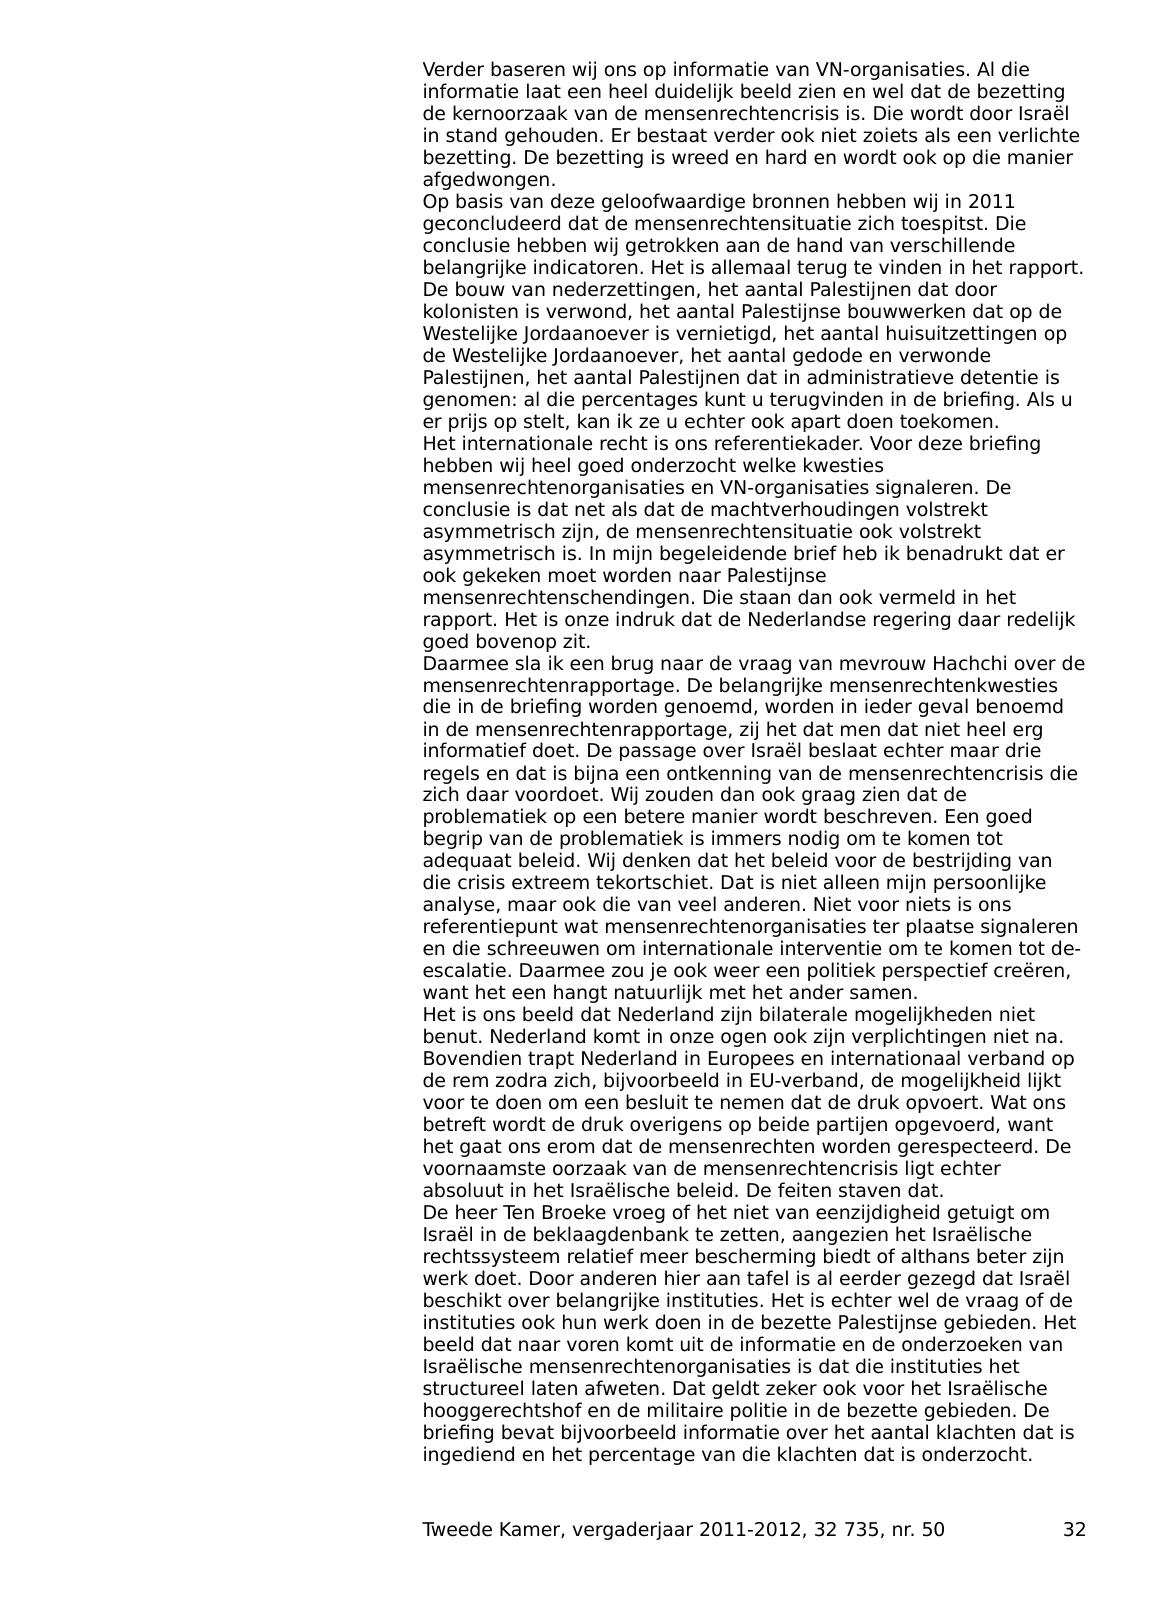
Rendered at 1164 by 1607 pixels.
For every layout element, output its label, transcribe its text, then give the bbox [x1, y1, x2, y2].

text De heer Ten Broeke vroeg of het niet van eenzijdigheid getuigt om Israël in de beklaagdenbank te zetten, aangezien het Israëlische rechtssysteem relatief meer bescherming biedt of althans beter zijn werk doet. Door anderen hier aan tafel is al eerder gezegd dat Israël beschikt over belangrijke instituties. Het is echter wel de vraag of de instituties ook hun werk doen in de bezette Palestijnse gebieden. Het beeld dat naar voren komt uit de informatie en de onderzoeken van Israëlische mensenrechtenorganisaties is dat die instituties het structureel laten afweten. Dat geldt zeker ook voor het Israëlische hooggerechtshof en de militaire politie in de bezette gebieden. De briefing bevat bijvoorbeeld informatie over het aantal klachten dat is ingediend en het percentage van die klachten dat is onderzocht. [422, 1202, 1087, 1466]
text Daarmee sla ik een brug naar de vraag van mevrouw Hachchi over de mensenrechtenrapportage. De belangrijke mensenrechtenkwesties die in de briefing worden genoemd, worden in ieder geval benoemd in de mensenrechtenrapportage, zij het dat men dat niet heel erg informatief doet. De passage over Israël beslaat echter maar drie regels en dat is bijna een ontkenning van de mensenrechtencrisis die zich daar voordoet. Wij zouden dan ook graag zien dat de problematiek op een betere manier wordt beschreven. Een goed begrip van de problematiek is immers nodig om te komen tot adequaat beleid. Wij denken dat het beleid voor de bestrijding van die crisis extreem tekortschiet. Dat is niet alleen mijn persoonlijke analyse, maar ook die van veel anderen. Niet voor niets is ons referentiepunt wat mensenrechtenorganisaties ter plaatse signaleren en die schreeuwen om internationale interventie om te komen tot de-escalatie. Daarmee zou je ook weer een politiek perspectief creëren, want het een hangt natuurlijk met het ander samen. [422, 652, 1087, 1004]
text Het is ons beeld dat Nederland zijn bilaterale mogelijkheden niet benut. Nederland komt in onze ogen ook zijn verplichtingen niet na. Bovendien trapt Nederland in Europees en internationaal verband op de rem zodra zich, bijvoorbeeld in EU-verband, de mogelijkheid lijkt voor te doen om een besluit te nemen dat de druk opvoert. Wat ons betreft wordt de druk overigens op beide partijen opgevoerd, want het gaat ons erom dat de mensenrechten worden gerespecteerd. De voornaamste oorzaak van de mensenrechtencrisis ligt echter absoluut in het Israëlische beleid. De feiten staven dat. [422, 1004, 1087, 1202]
text Het internationale recht is ons referentiekader. Voor deze briefing hebben wij heel goed onderzocht welke kwesties mensenrechtenorganisaties en VN-organisaties signaleren. De conclusie is dat net als dat de machtverhoudingen volstrekt asymmetrisch zijn, de mensenrechtensituatie ook volstrekt asymmetrisch is. In mijn begeleidende brief heb ik benadrukt dat er ook gekeken moet worden naar Palestijnse mensenrechtenschendingen. Die staan dan ook vermeld in het rapport. Het is onze indruk dat de Nederlandse regering daar redelijk goed bovenop zit. [422, 433, 1087, 652]
text Op basis van deze geloofwaardige bronnen hebben wij in 2011 geconcludeerd dat de mensenrechtensituatie zich toespitst. Die conclusie hebben wij getrokken aan de hand van verschillende belangrijke indicatoren. Het is allemaal terug te vinden in het rapport. De bouw van nederzettingen, het aantal Palestijnen dat door kolonisten is verwond, het aantal Palestijnse bouwwerken dat op de Westelijke Jordaanoever is vernietigd, het aantal huisuitzettingen op de Westelijke Jordaanoever, het aantal gedode en verwonde Palestijnen, het aantal Palestijnen dat in administratieve detentie is genomen: al die percentages kunt u terugvinden in de briefing. Als u er prijs op stelt, kan ik ze u echter ook apart doen toekomen. [422, 191, 1087, 433]
text Verder baseren wij ons op informatie van VN-organisaties. Al die informatie laat een heel duidelijk beeld zien en wel dat de bezetting de kernoorzaak van de mensenrechtencrisis is. Die wordt door Israël in stand gehouden. Er bestaat verder ook niet zoiets als een verlichte bezetting. De bezetting is wreed en hard en wordt ook op die manier afgedwongen. [422, 59, 1087, 191]
